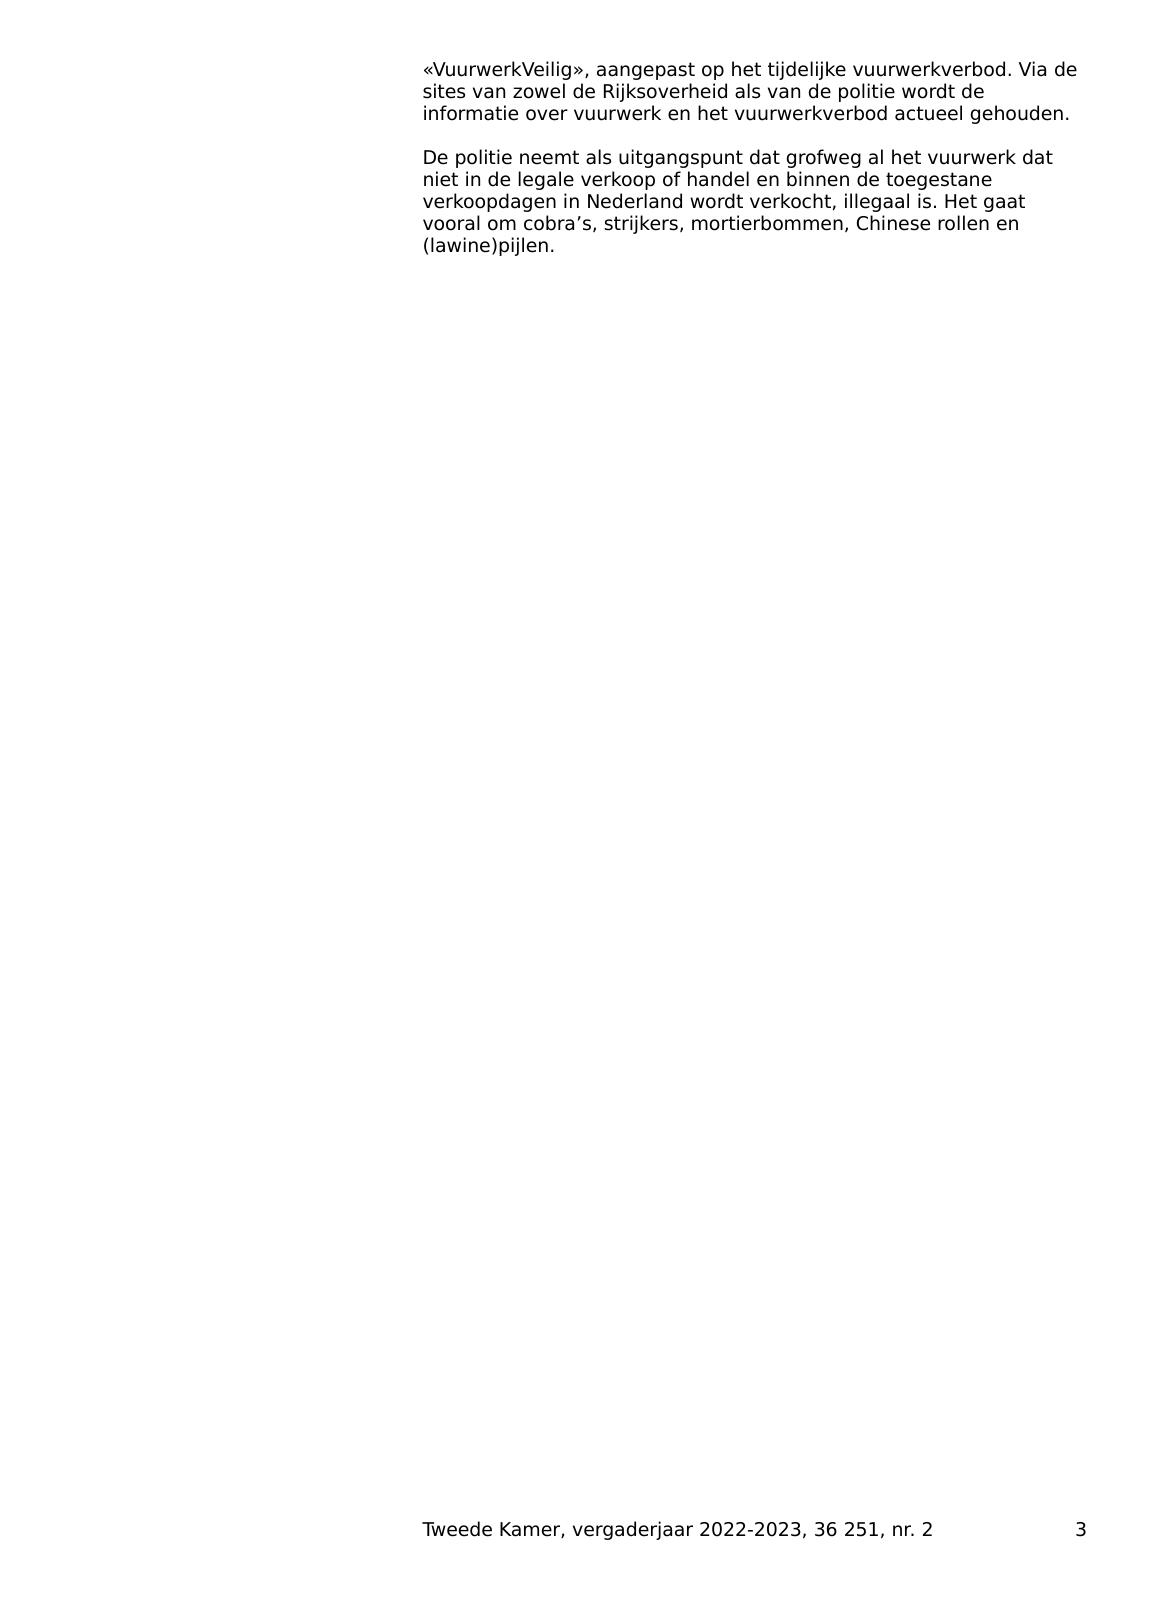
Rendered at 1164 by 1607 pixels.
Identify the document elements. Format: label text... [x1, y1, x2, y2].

text De politie neemt als uitgangspunt dat grofweg al het vuurwerk dat niet in de legale verkoop of handel en binnen de toegestane verkoopdagen in Nederland wordt verkocht, illegaal is. Het gaat vooral om cobra’s, strijkers, mortierbommen, Chinese rollen en (lawine)pijlen. [422, 147, 1087, 257]
text «VuurwerkVeilig», aangepast op het tijdelijke vuurwerkverbod. Via de sites van zowel de Rijksoverheid als van de politie wordt de informatie over vuurwerk en het vuurwerkverbod actueel gehouden. [422, 59, 1087, 125]
